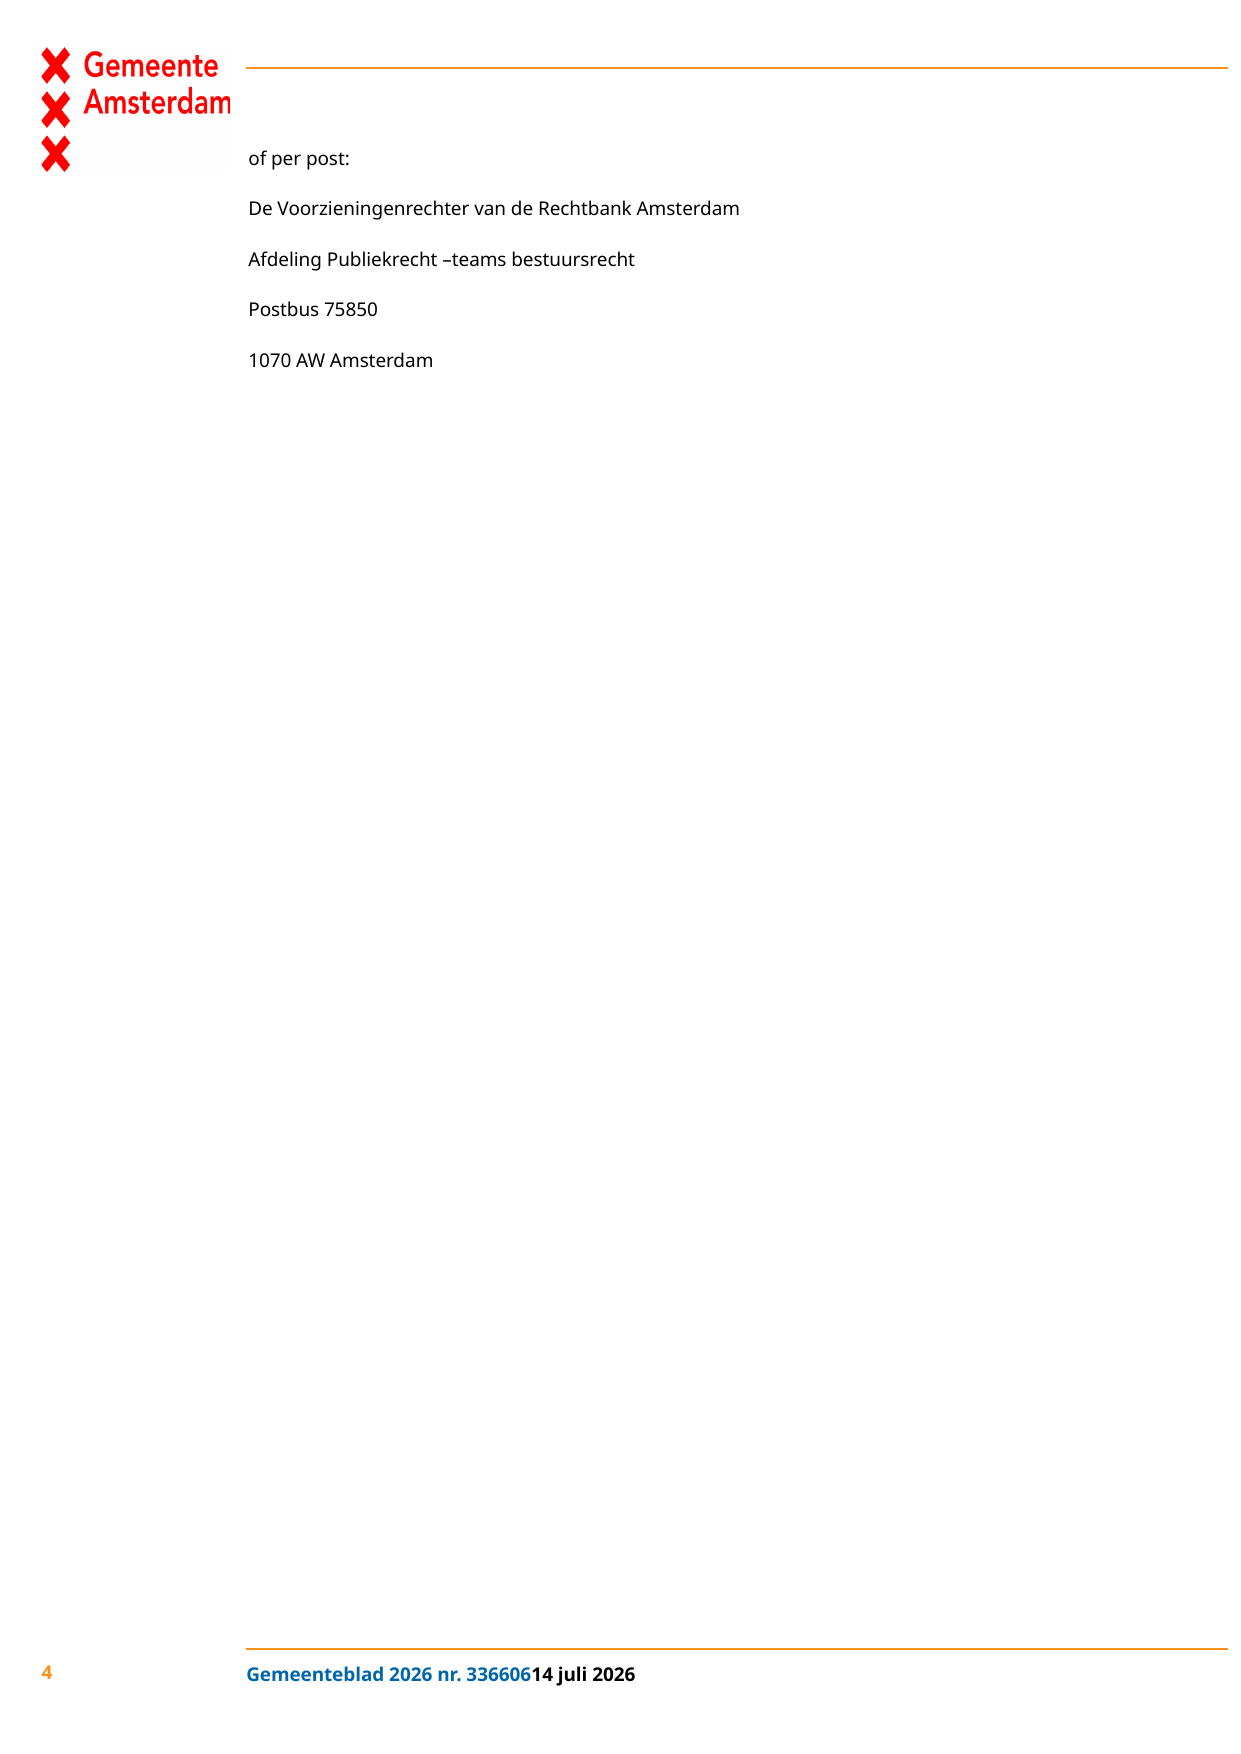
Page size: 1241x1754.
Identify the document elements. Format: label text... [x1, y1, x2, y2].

picture [41, 47, 231, 172]
text Postbus 75850 [248, 296, 1152, 322]
text Afdeling Publiekrecht –teams bestuursrecht [248, 246, 1152, 272]
text of per post: [248, 145, 1152, 171]
text De Voorzieningenrechter van de Rechtbank Amsterdam [248, 196, 1152, 221]
text 1070 AW Amsterdam [248, 347, 1152, 373]
